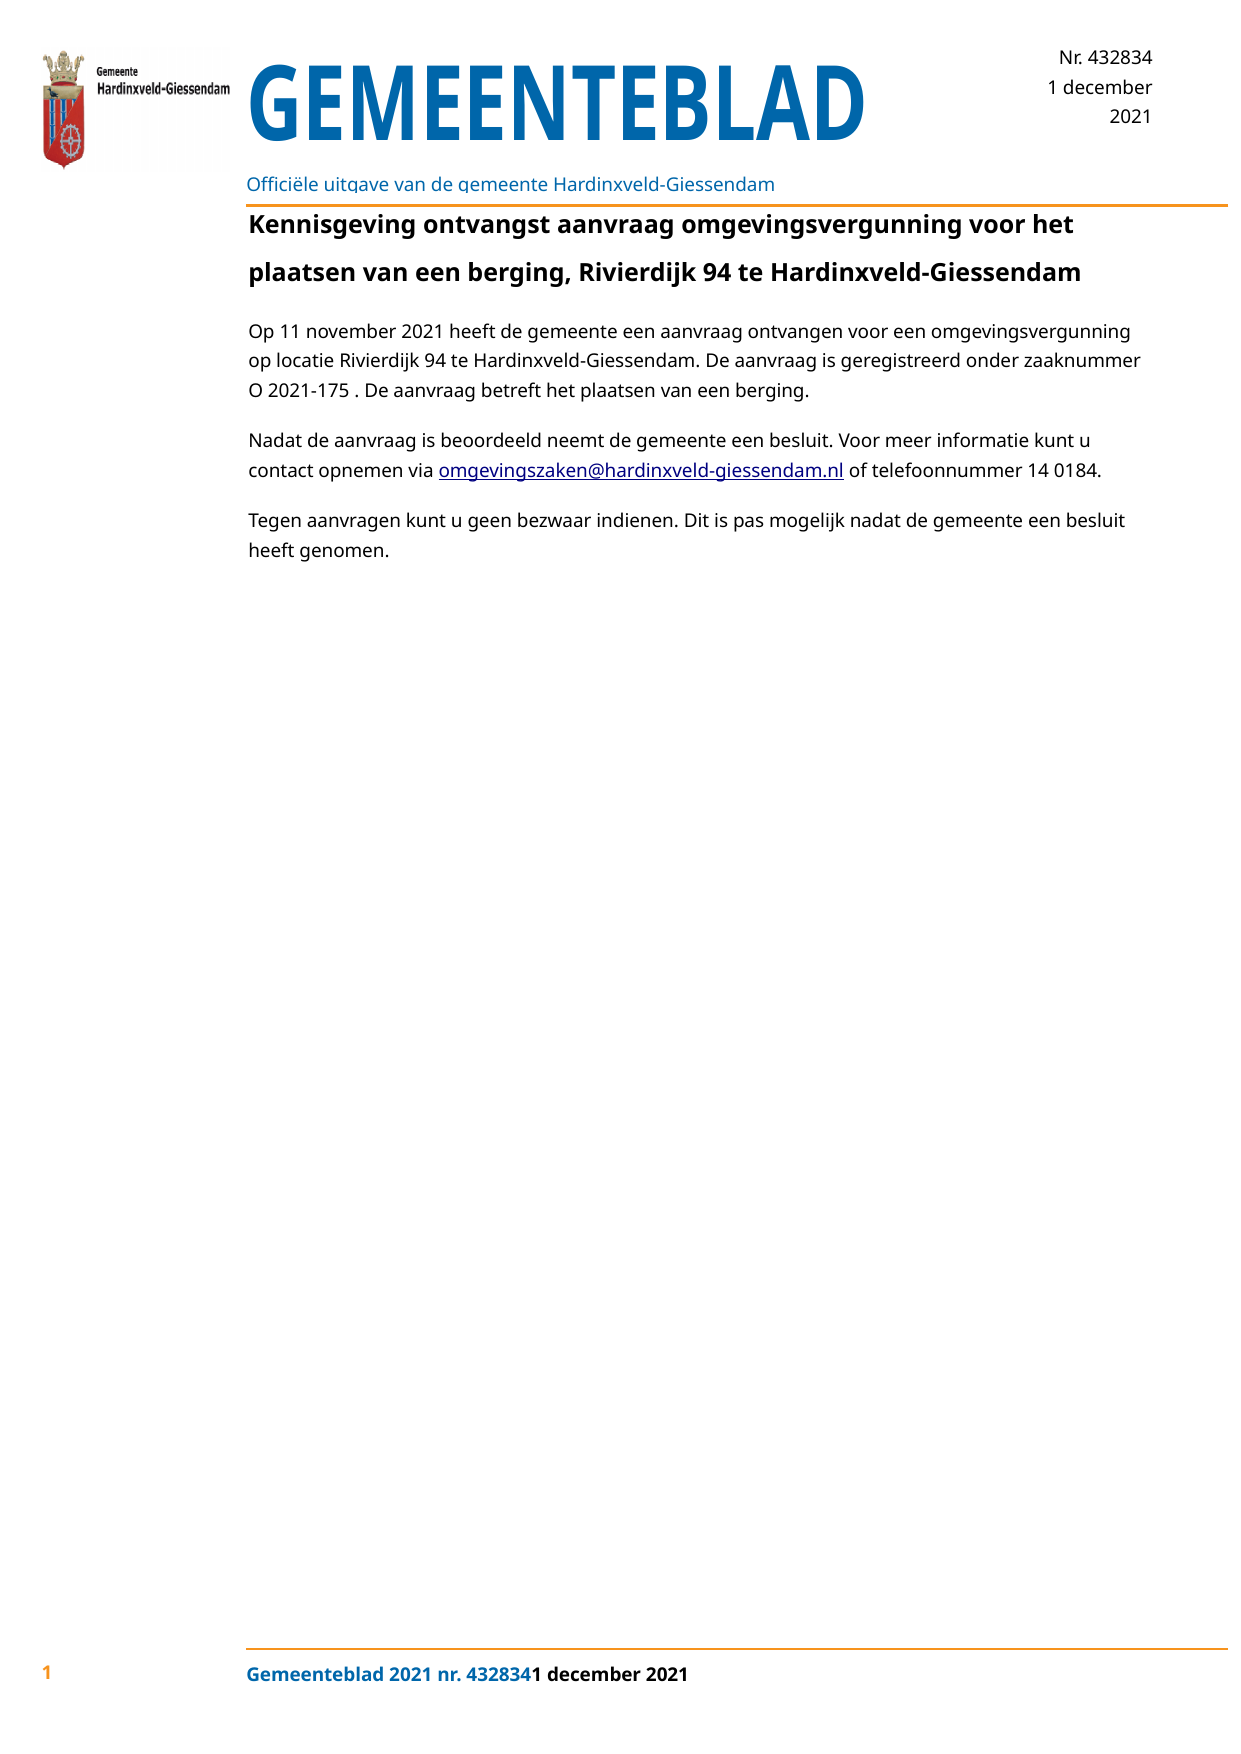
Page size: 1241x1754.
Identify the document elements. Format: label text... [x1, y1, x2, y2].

text Tegen aanvragen kunt u geen bezwaar indienen. Dit is pas mogelijk nadat de gemeente een besluit heeft genomen. [248, 507, 1152, 563]
text Nadat de aanvraag is beoordeeld neemt de gemeente een besluit. Voor meer informatie kunt u contact opnemen via omgevingszaken@hardinxveld-giessendam.nl of telefoonnummer 14 0184. [248, 427, 1152, 483]
picture [41, 47, 231, 172]
text Kennisgeving ontvangst aanvraag omgevingsvergunning voor het plaatsen van een berging, Rivierdijk 94 te Hardinxveld-Giessendam [248, 207, 1152, 288]
text Op 11 november 2021 heeft de gemeente een aanvraag ontvangen voor een omgevingsvergunning op locatie Rivierdijk 94 te Hardinxveld-Giessendam. De aanvraag is geregistreerd onder zaaknummer O 2021-175 . De aanvraag betreft het plaatsen van een berging. [248, 318, 1152, 403]
